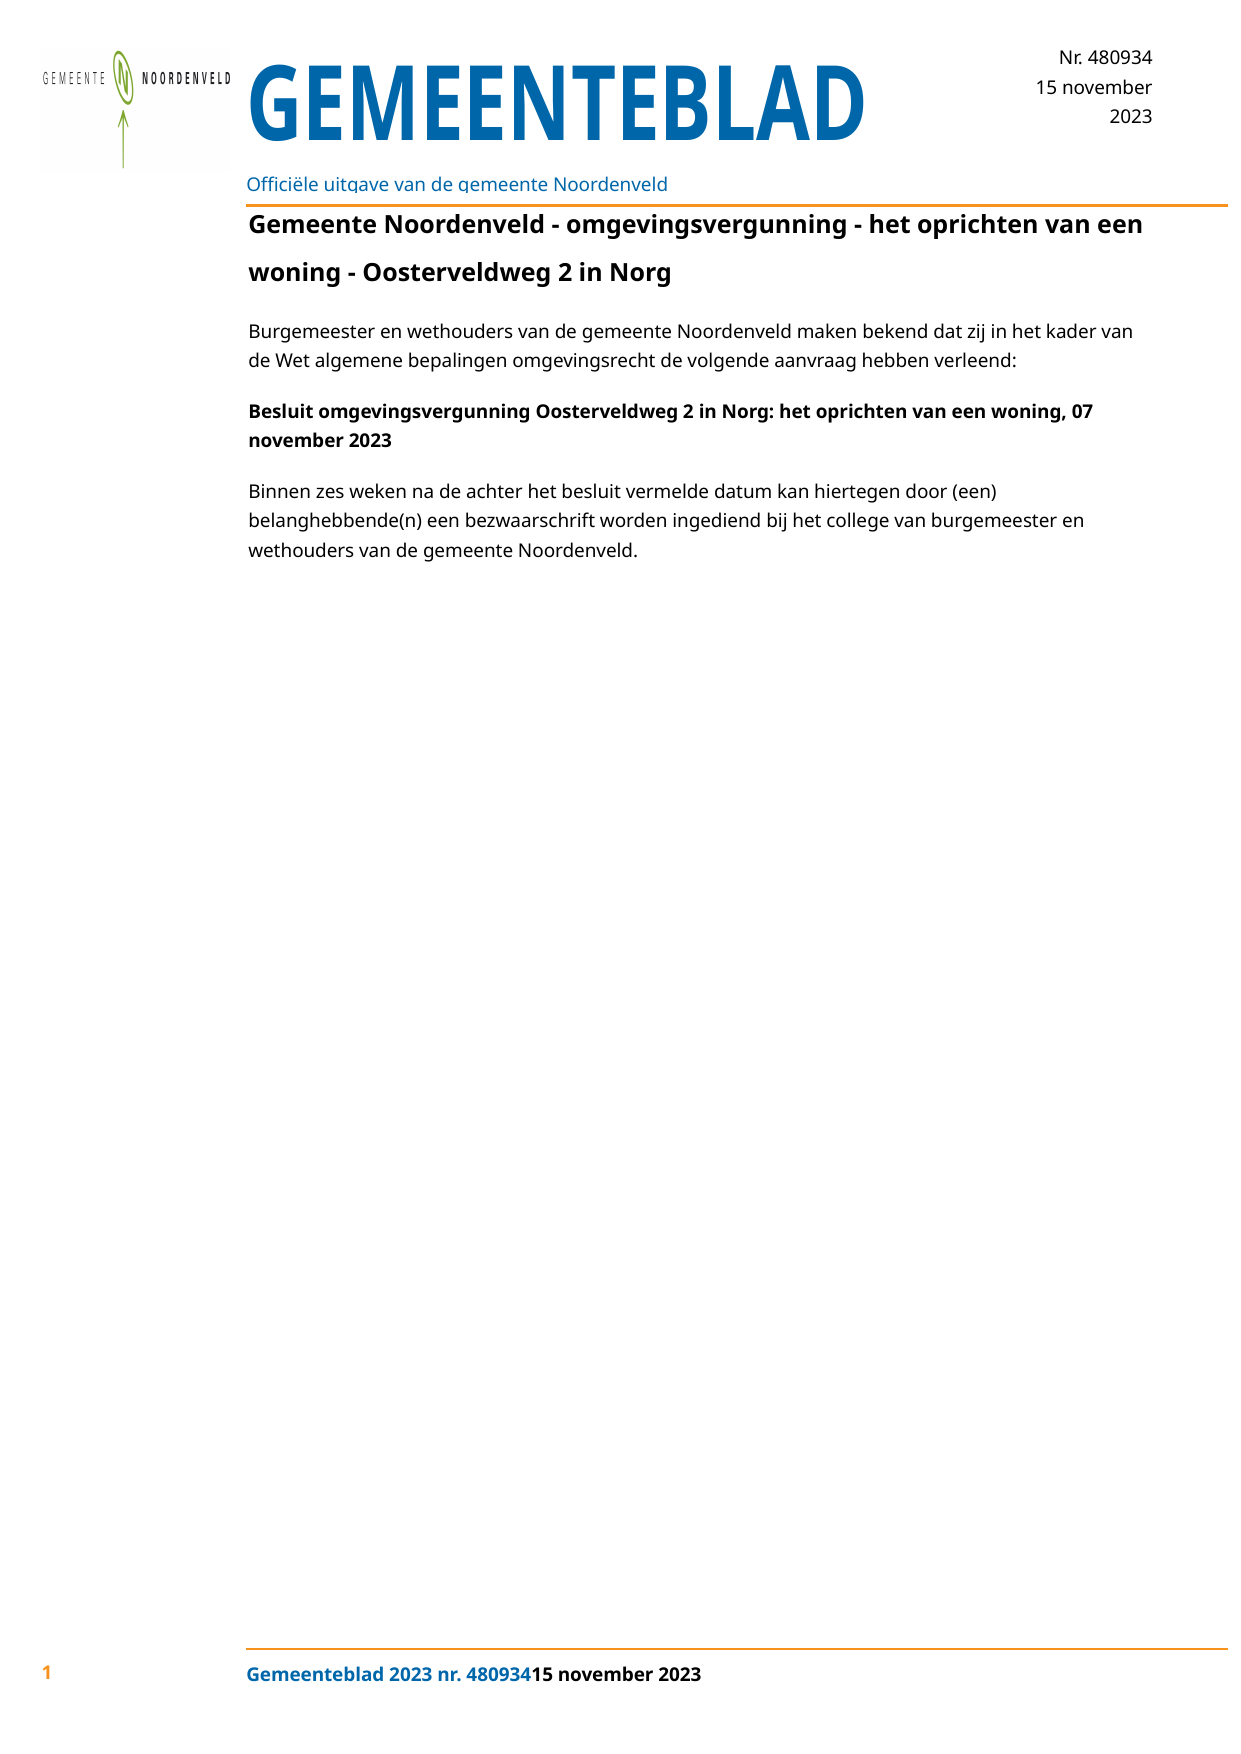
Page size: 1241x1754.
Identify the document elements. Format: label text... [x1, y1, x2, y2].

text Besluit omgevingsvergunning Oosterveldweg 2 in Norg: het oprichten van een woning, 07 november 2023 [248, 398, 1152, 453]
picture [41, 47, 231, 172]
text Binnen zes weken na de achter het besluit vermelde datum kan hiertegen door (een) belanghebbende(n) een bezwaarschrift worden ingediend bij het college van burgemeester en wethouders van de gemeente Noordenveld. [248, 478, 1152, 563]
text Burgemeester en wethouders van de gemeente Noordenveld maken bekend dat zij in het kader van de Wet algemene bepalingen omgevingsrecht de volgende aanvraag hebben verleend: [248, 318, 1152, 373]
text Gemeente Noordenveld - omgevingsvergunning - het oprichten van een woning - Oosterveldweg 2 in Norg [248, 207, 1152, 288]
